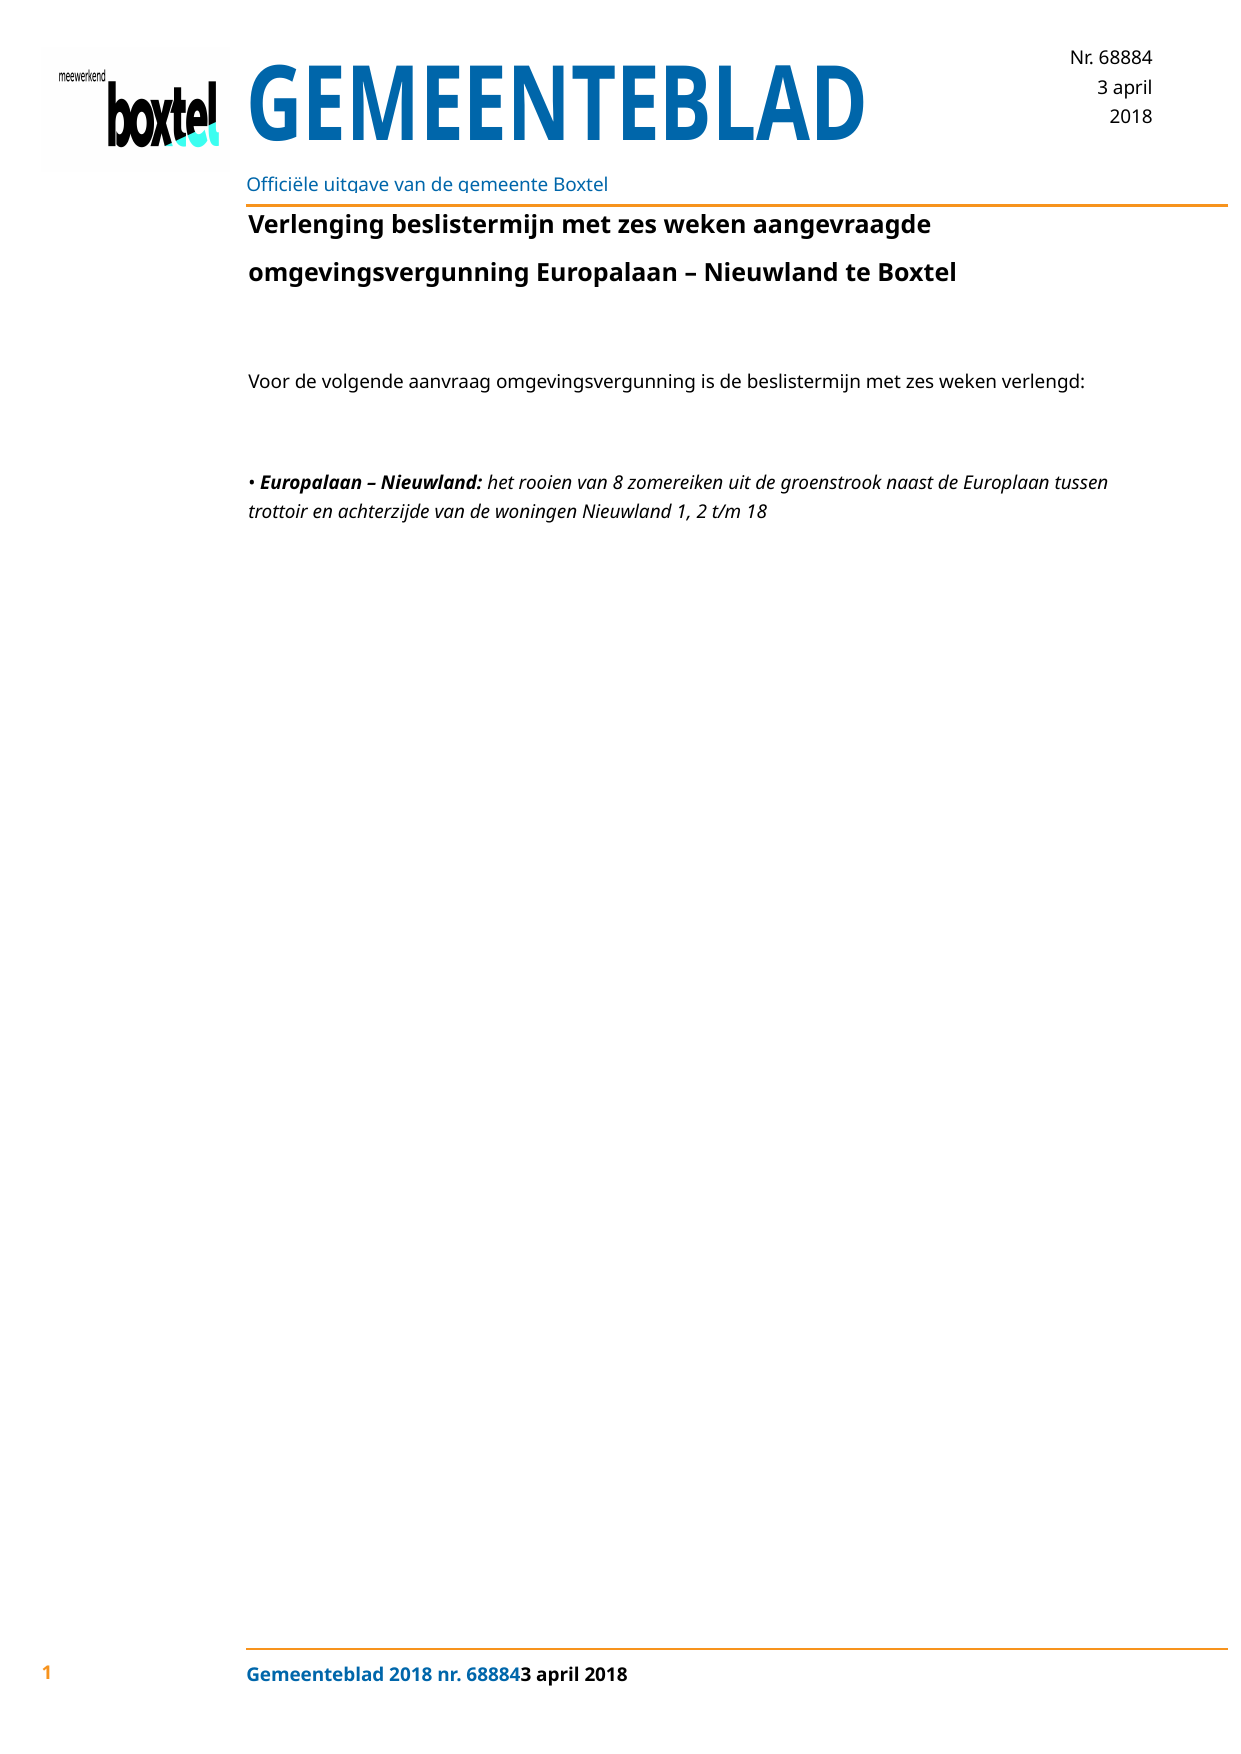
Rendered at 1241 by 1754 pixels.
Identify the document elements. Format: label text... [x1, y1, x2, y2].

picture [41, 47, 231, 172]
text Verlenging beslistermijn met zes weken aangevraagde omgevingsvergunning Europalaan – Nieuwland te Boxtel [248, 207, 1152, 288]
text Voor de volgende aanvraag omgevingsvergunning is de beslistermijn met zes weken verlengd: [248, 368, 1152, 394]
text • Europalaan – Nieuwland: het rooien van 8 zomereiken uit de groenstrook naast de Europlaan tussen trottoir en achterzijde van de woningen Nieuwland 1, 2 t/m 18 [248, 469, 1152, 524]
